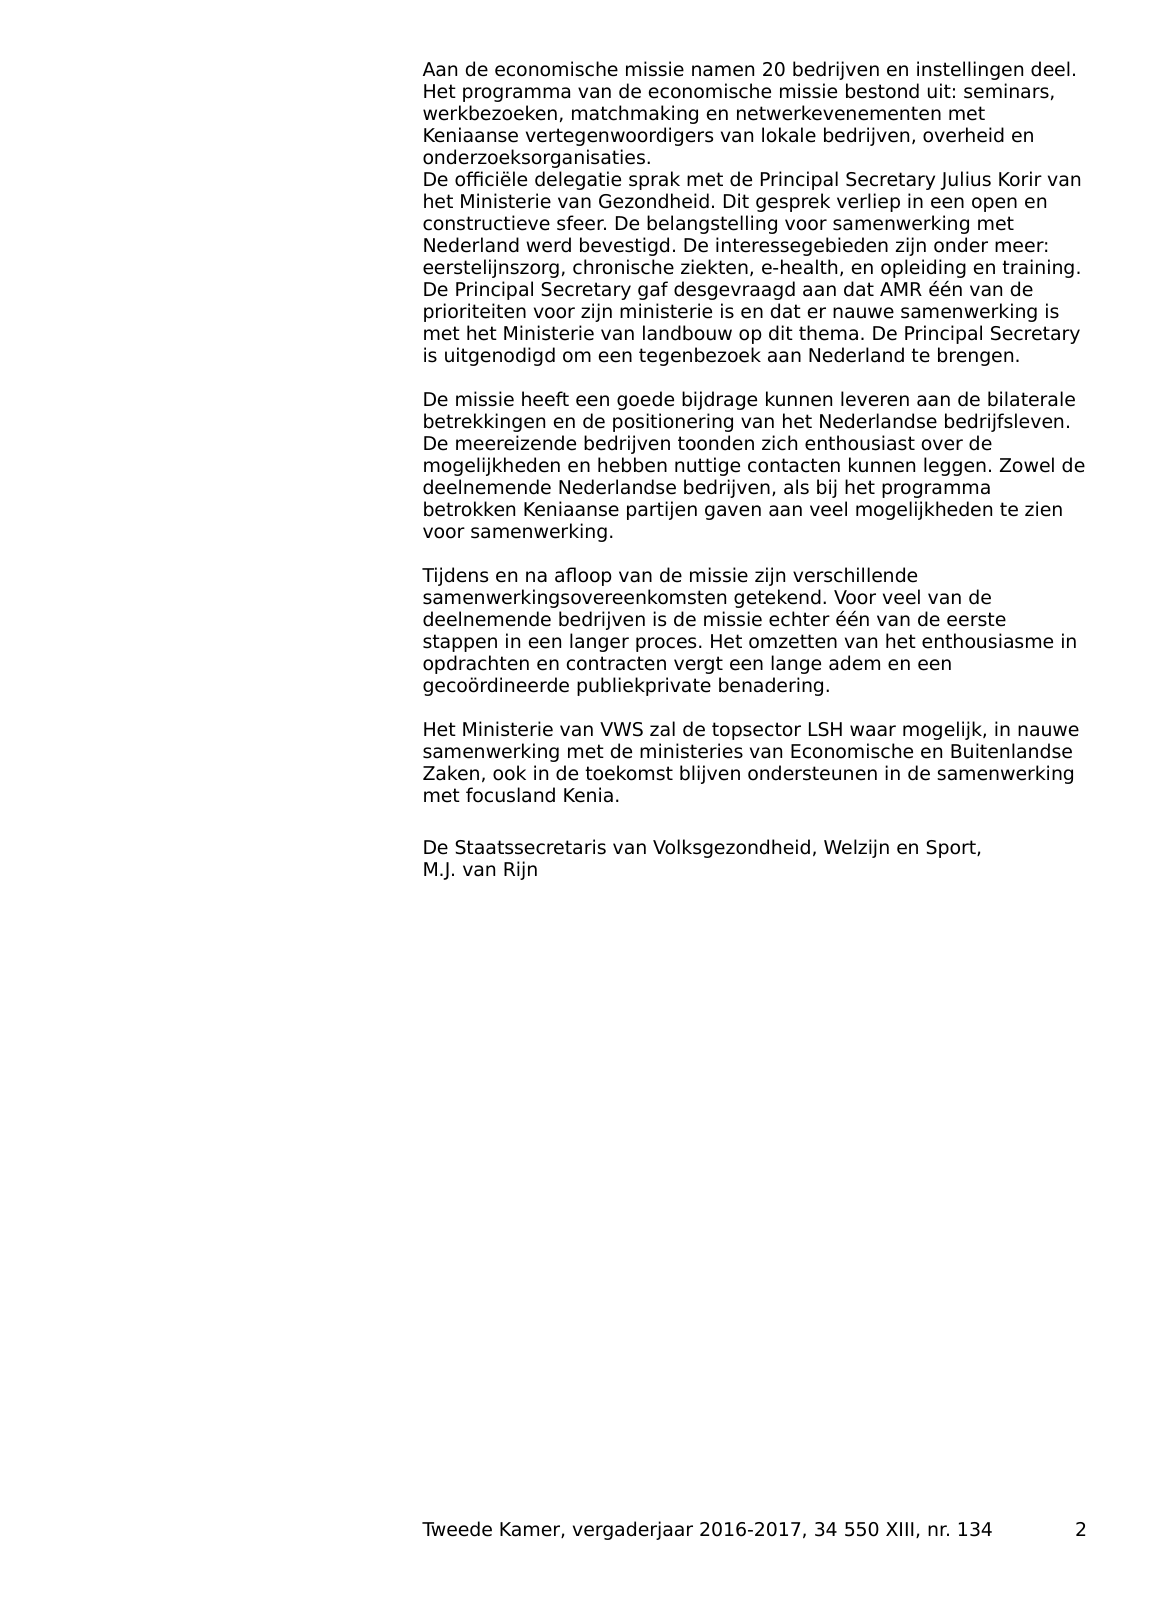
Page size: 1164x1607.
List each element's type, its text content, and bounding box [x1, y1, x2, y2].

text De Staatssecretaris van Volksgezondheid, Welzijn en Sport, M.J. van Rijn [422, 837, 1087, 881]
text Het Ministerie van VWS zal de topsector LSH waar mogelijk, in nauwe samenwerking met de ministeries van Economische en Buitenlandse Zaken, ook in de toekomst blijven ondersteunen in de samenwerking met focusland Kenia. [422, 719, 1087, 807]
text De missie heeft een goede bijdrage kunnen leveren aan de bilaterale betrekkingen en de positionering van het Nederlandse bedrijfsleven. De meereizende bedrijven toonden zich enthousiast over de mogelijkheden en hebben nuttige contacten kunnen leggen. Zowel de deelnemende Nederlandse bedrijven, als bij het programma betrokken Keniaanse partijen gaven aan veel mogelijkheden te zien voor samenwerking. [422, 389, 1087, 543]
text Tijdens en na afloop van de missie zijn verschillende samenwerkingsovereenkomsten getekend. Voor veel van de deelnemende bedrijven is de missie echter één van de eerste stappen in een langer proces. Het omzetten van het enthousiasme in opdrachten en contracten vergt een lange adem en een gecoördineerde publiekprivate benadering. [422, 565, 1087, 697]
text De officiële delegatie sprak met de Principal Secretary Julius Korir van het Ministerie van Gezondheid. Dit gesprek verliep in een open en constructieve sfeer. De belangstelling voor samenwerking met Nederland werd bevestigd. De interessegebieden zijn onder meer: eerstelijnszorg, chronische ziekten, e-health, en opleiding en training. De Principal Secretary gaf desgevraagd aan dat AMR één van de prioriteiten voor zijn ministerie is en dat er nauwe samenwerking is met het Ministerie van landbouw op dit thema. De Principal Secretary is uitgenodigd om een tegenbezoek aan Nederland te brengen. [422, 169, 1087, 367]
text Aan de economische missie namen 20 bedrijven en instellingen deel. Het programma van de economische missie bestond uit: seminars, werkbezoeken, matchmaking en netwerkevenementen met Keniaanse vertegenwoordigers van lokale bedrijven, overheid en onderzoeksorganisaties. [422, 59, 1087, 169]
